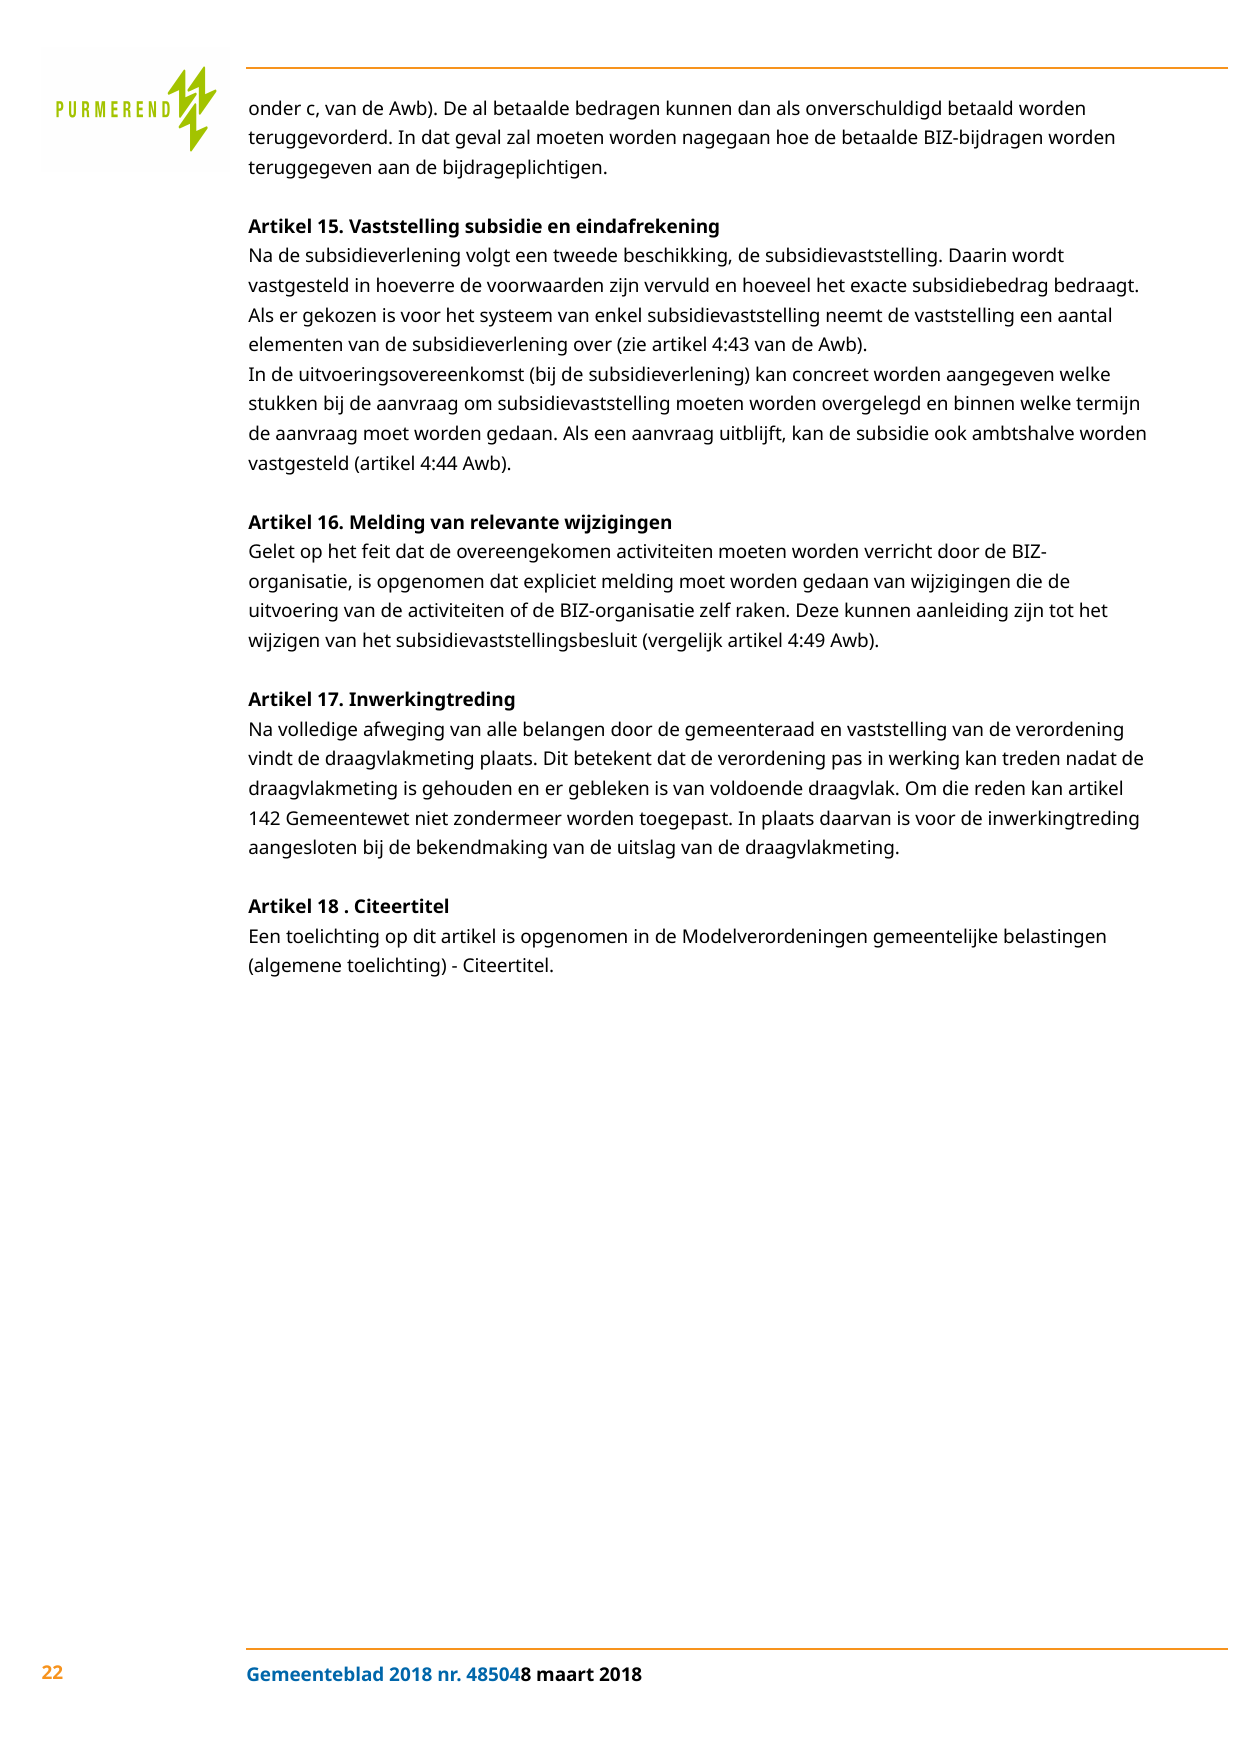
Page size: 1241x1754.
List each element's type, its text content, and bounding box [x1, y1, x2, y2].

picture [41, 47, 231, 172]
text Gelet op het feit dat de overeengekomen activiteiten moeten worden verricht door de BIZ-organisatie, is opgenomen dat expliciet melding moet worden gedaan van wijzigingen die de uitvoering van de activiteiten of de BIZ-organisatie zelf raken. Deze kunnen aanleiding zijn tot het wijzigen van het subsidievaststellingsbesluit (vergelijk artikel 4:49 Awb). [248, 538, 1152, 653]
text Na volledige afweging van alle belangen door de gemeenteraad en vaststelling van de verordening vindt de draagvlakmeting plaats. Dit betekent dat de verordening pas in werking kan treden nadat de draagvlakmeting is gehouden en er gebleken is van voldoende draagvlak. Om die reden kan artikel 142 Gemeentewet niet zondermeer worden toegepast. In plaats daarvan is voor de inwerkingtreding aangesloten bij de bekendmaking van de uitslag van de draagvlakmeting. [248, 716, 1152, 860]
text Artikel 16. Melding van relevante wijzigingen [248, 509, 1152, 535]
text Artikel 17. Inwerkingtreding [248, 686, 1152, 712]
text Een toelichting op dit artikel is opgenomen in de Modelverordeningen gemeentelijke belastingen (algemene toelichting) - Citeertitel. [248, 923, 1152, 978]
text onder c, van de Awb). De al betaalde bedragen kunnen dan als onverschuldigd betaald worden teruggevorderd. In dat geval zal moeten worden nagegaan hoe de betaalde BIZ-bijdragen worden teruggegeven aan de bijdrageplichtigen. [248, 95, 1152, 180]
text Artikel 18 . Citeertitel [248, 893, 1152, 919]
text Na de subsidieverlening volgt een tweede beschikking, de subsidievaststelling. Daarin wordt vastgesteld in hoeverre de voorwaarden zijn vervuld en hoeveel het exacte subsidiebedrag bedraagt. Als er gekozen is voor het systeem van enkel subsidievaststelling neemt de vaststelling een aantal elementen van de subsidieverlening over (zie artikel 4:43 van de Awb). [248, 243, 1152, 357]
text Artikel 15. Vaststelling subsidie en eindafrekening [248, 213, 1152, 239]
text In de uitvoeringsovereenkomst (bij de subsidieverlening) kan concreet worden aangegeven welke stukken bij de aanvraag om subsidievaststelling moeten worden overgelegd en binnen welke termijn de aanvraag moet worden gedaan. Als een aanvraag uitblijft, kan de subsidie ook ambtshalve worden vastgesteld (artikel 4:44 Awb). [248, 361, 1152, 476]
